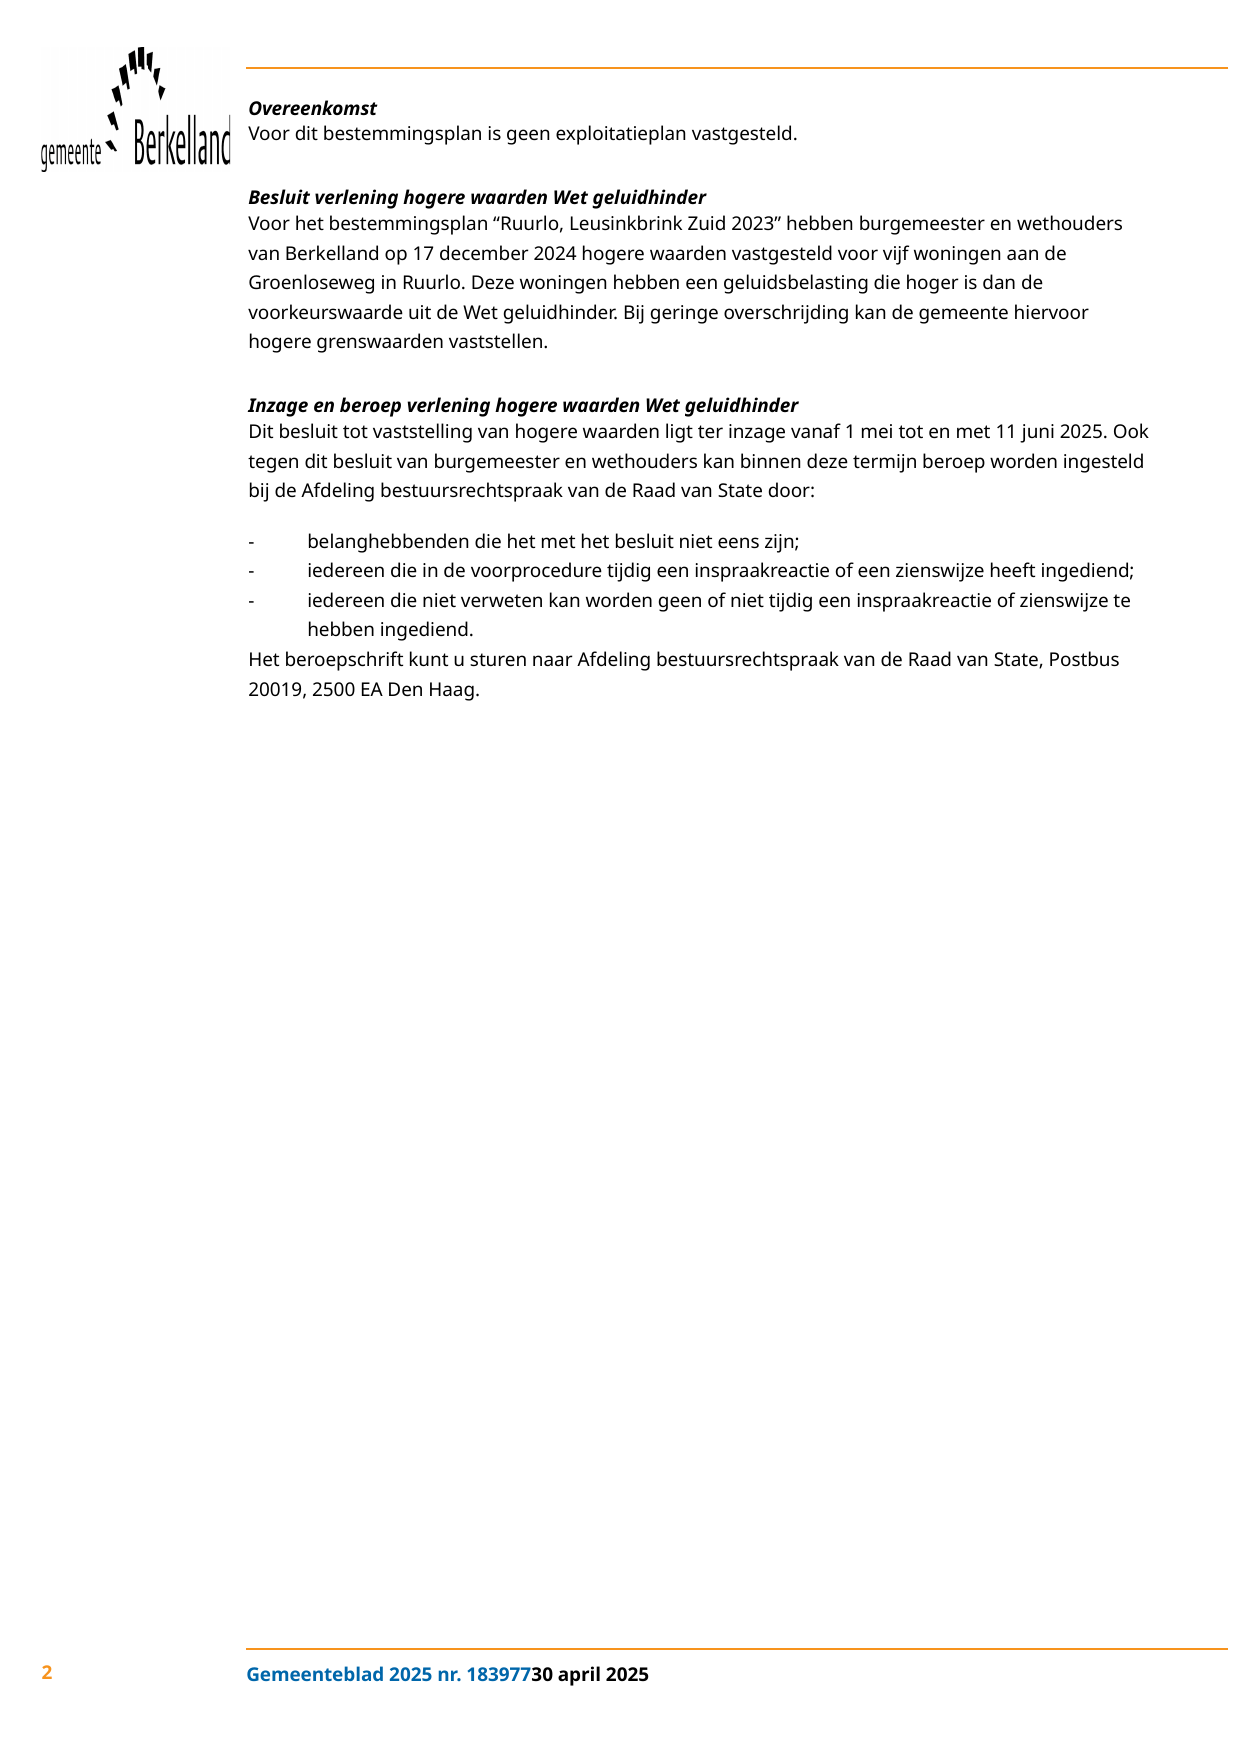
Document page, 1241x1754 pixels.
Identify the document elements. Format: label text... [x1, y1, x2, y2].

text Dit besluit tot vaststelling van hogere waarden ligt ter inzage vanaf 1 mei tot en met 11 juni 2025. Ook tegen dit besluit van burgemeester en wethouders kan binnen deze termijn beroep worden ingesteld bij de Afdeling bestuursrechtspraak van de Raad van State door: [248, 418, 1152, 503]
text Besluit verlening hogere waarden Wet geluidhinder [248, 184, 1152, 210]
text Overeenkomst [248, 95, 1152, 121]
text Het beroepschrift kunt u sturen naar Afdeling bestuursrechtspraak van de Raad van State, Postbus 20019, 2500 EA Den Haag. [248, 646, 1152, 701]
text Inzage en beroep verlening hogere waarden Wet geluidhinder [248, 392, 1152, 418]
text Voor het bestemmingsplan “Ruurlo, Leusinkbrink Zuid 2023” hebben burgemeester en wethouders van Berkelland op 17 december 2024 hogere waarden vastgesteld voor vijf woningen aan de Groenloseweg in Ruurlo. Deze woningen hebben een geluidsbelasting die hoger is dan de voorkeurswaarde uit de Wet geluidhinder. Bij geringe overschrijding kan de gemeente hiervoor hogere grenswaarden vaststellen. [248, 210, 1152, 354]
list iedereen die in de voorprocedure tijdig een inspraakreactie of een zienswijze heeft ingediend; [248, 557, 1152, 583]
picture [41, 47, 231, 172]
list iedereen die niet verweten kan worden geen of niet tijdig een inspraakreactie of zienswijze te hebben ingediend. [248, 587, 1152, 642]
text Voor dit bestemmingsplan is geen exploitatieplan vastgesteld. [248, 121, 1152, 146]
list belanghebbenden die het met het besluit niet eens zijn; [248, 528, 1152, 553]
